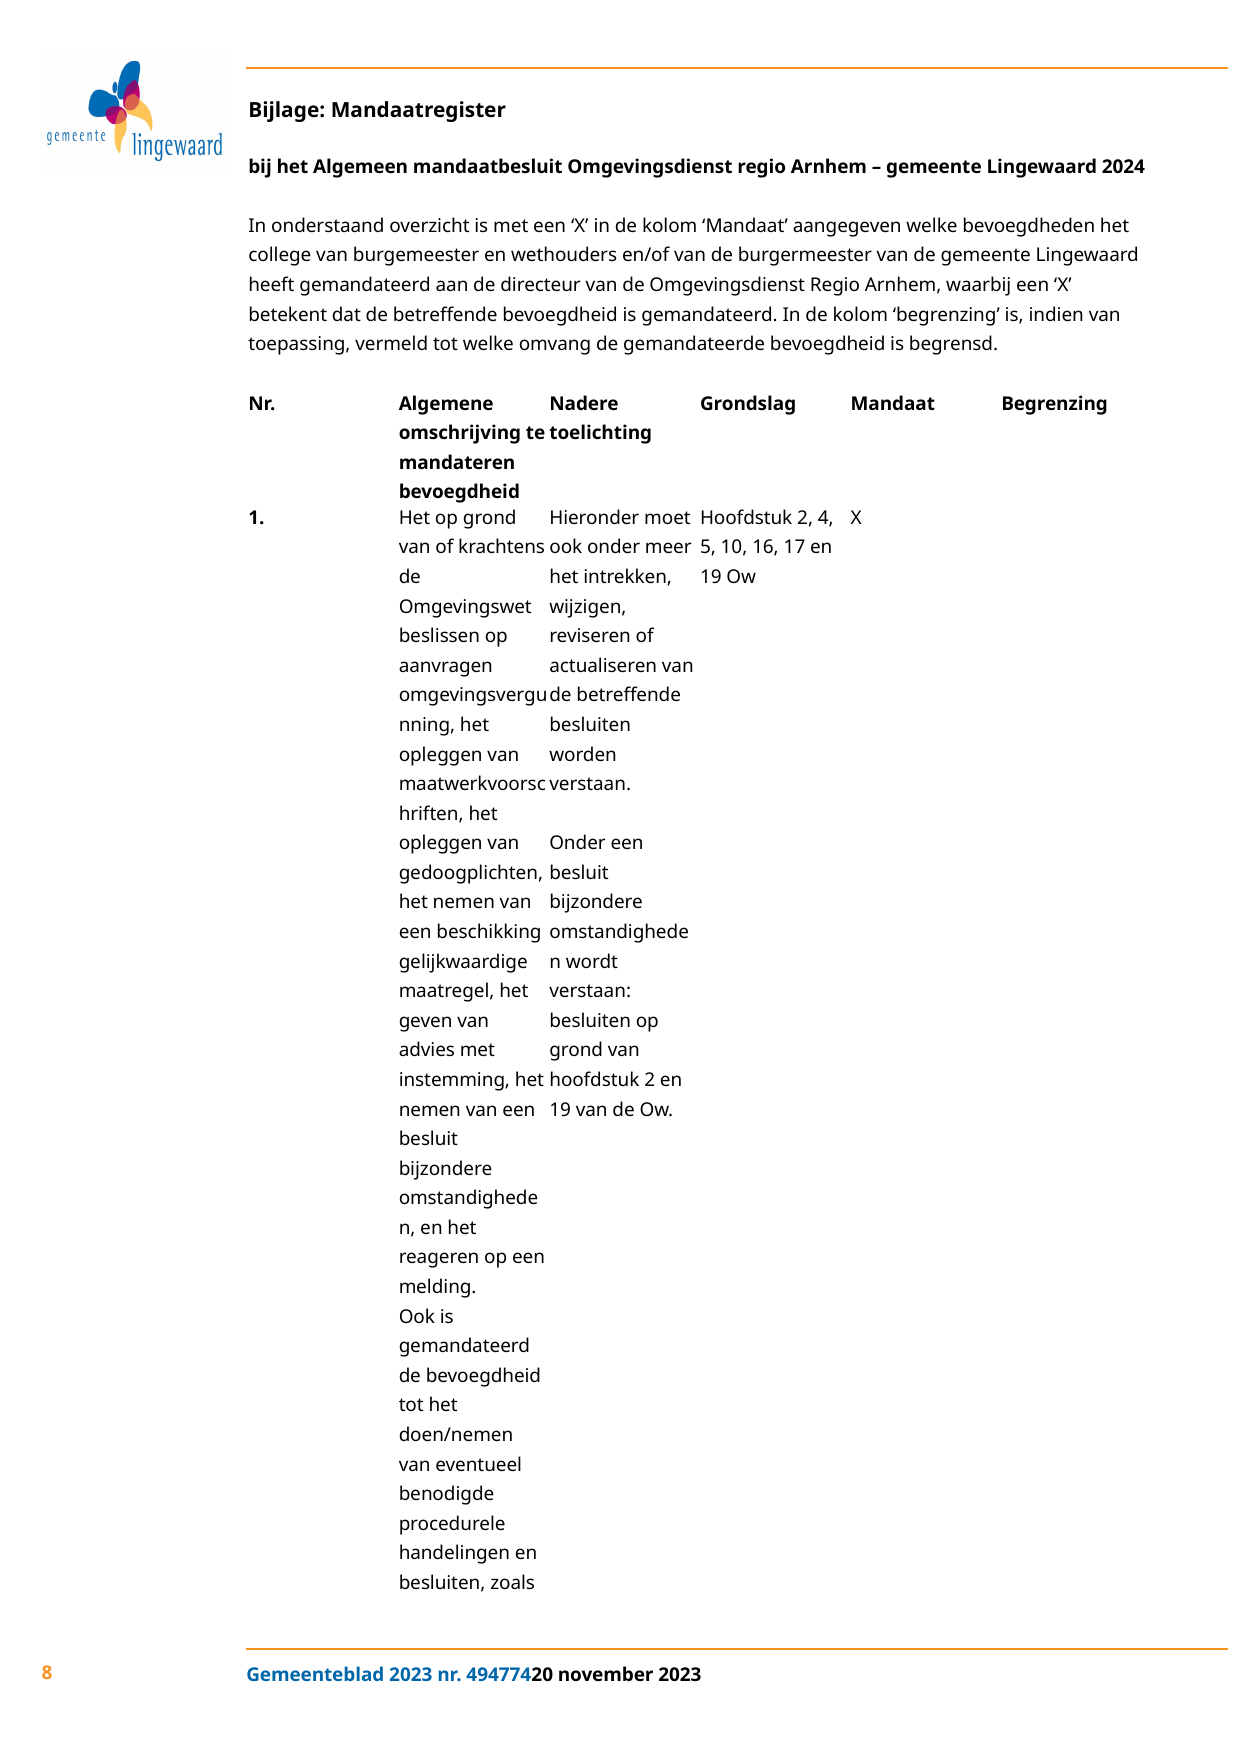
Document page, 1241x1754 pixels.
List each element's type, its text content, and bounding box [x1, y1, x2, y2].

table_cell X [850, 504, 1001, 1595]
text In onderstaand overzicht is met een ‘X’ in de kolom ‘Mandaat’ aangegeven welke bevoegdheden het college van burgemeester en wethouders en/of van de burgermeester van de gemeente Lingewaard heeft gemandateerd aan de directeur van de Omgevingsdienst Regio Arnhem, waarbij een ‘X’ betekent dat de betreffende bevoegdheid is gemandateerd. In de kolom ‘begrenzing’ is, indien van toepassing, vermeld tot welke omvang de gemandateerde bevoegdheid is begrensd. [248, 212, 1152, 356]
table_header Mandaat [850, 390, 1001, 504]
picture [41, 47, 231, 172]
table_header Grondslag [700, 390, 850, 504]
table_cell 1. [248, 504, 398, 1595]
table_cell Het op grond van of krachtens de Omgevingswet beslissen op aanvragen omgevingsvergunning, het opleggen van maatwerkvoorschriften, het opleggen van gedoogplichten, het nemen van een beschikking gelijkwaardige maatregel, het geven van advies met instemming, het nemen van een besluit bijzondere omstandigheden, en het reageren op een melding. Ook is gemandateerd de bevoegdheid tot het doen/nemen van eventueel benodigde procedurele handelingen en besluiten, zoals [399, 504, 549, 1595]
table_header Nr. [248, 390, 398, 504]
text Bijlage: Mandaatregister [248, 95, 1152, 123]
table_header Begrenzing [1001, 390, 1152, 504]
table_cell Hoofdstuk 2, 4, 5, 10, 16, 17 en 19 Ow [700, 504, 850, 1595]
table_header Nadere toelichting [549, 390, 700, 504]
table_cell Hieronder moet ook onder meer het intrekken, wijzigen, reviseren of actualiseren van de betreffende besluiten worden verstaan. Onder een besluit bijzondere omstandigheden wordt verstaan: besluiten op grond van hoofdstuk 2 en 19 van de Ow. [549, 504, 700, 1595]
table_header Algemene omschrijving te mandateren bevoegdheid [399, 390, 549, 504]
table_cell [1001, 504, 1152, 1595]
text bij het Algemeen mandaatbesluit Omgevingsdienst regio Arnhem – gemeente Lingewaard 2024 [248, 153, 1152, 179]
